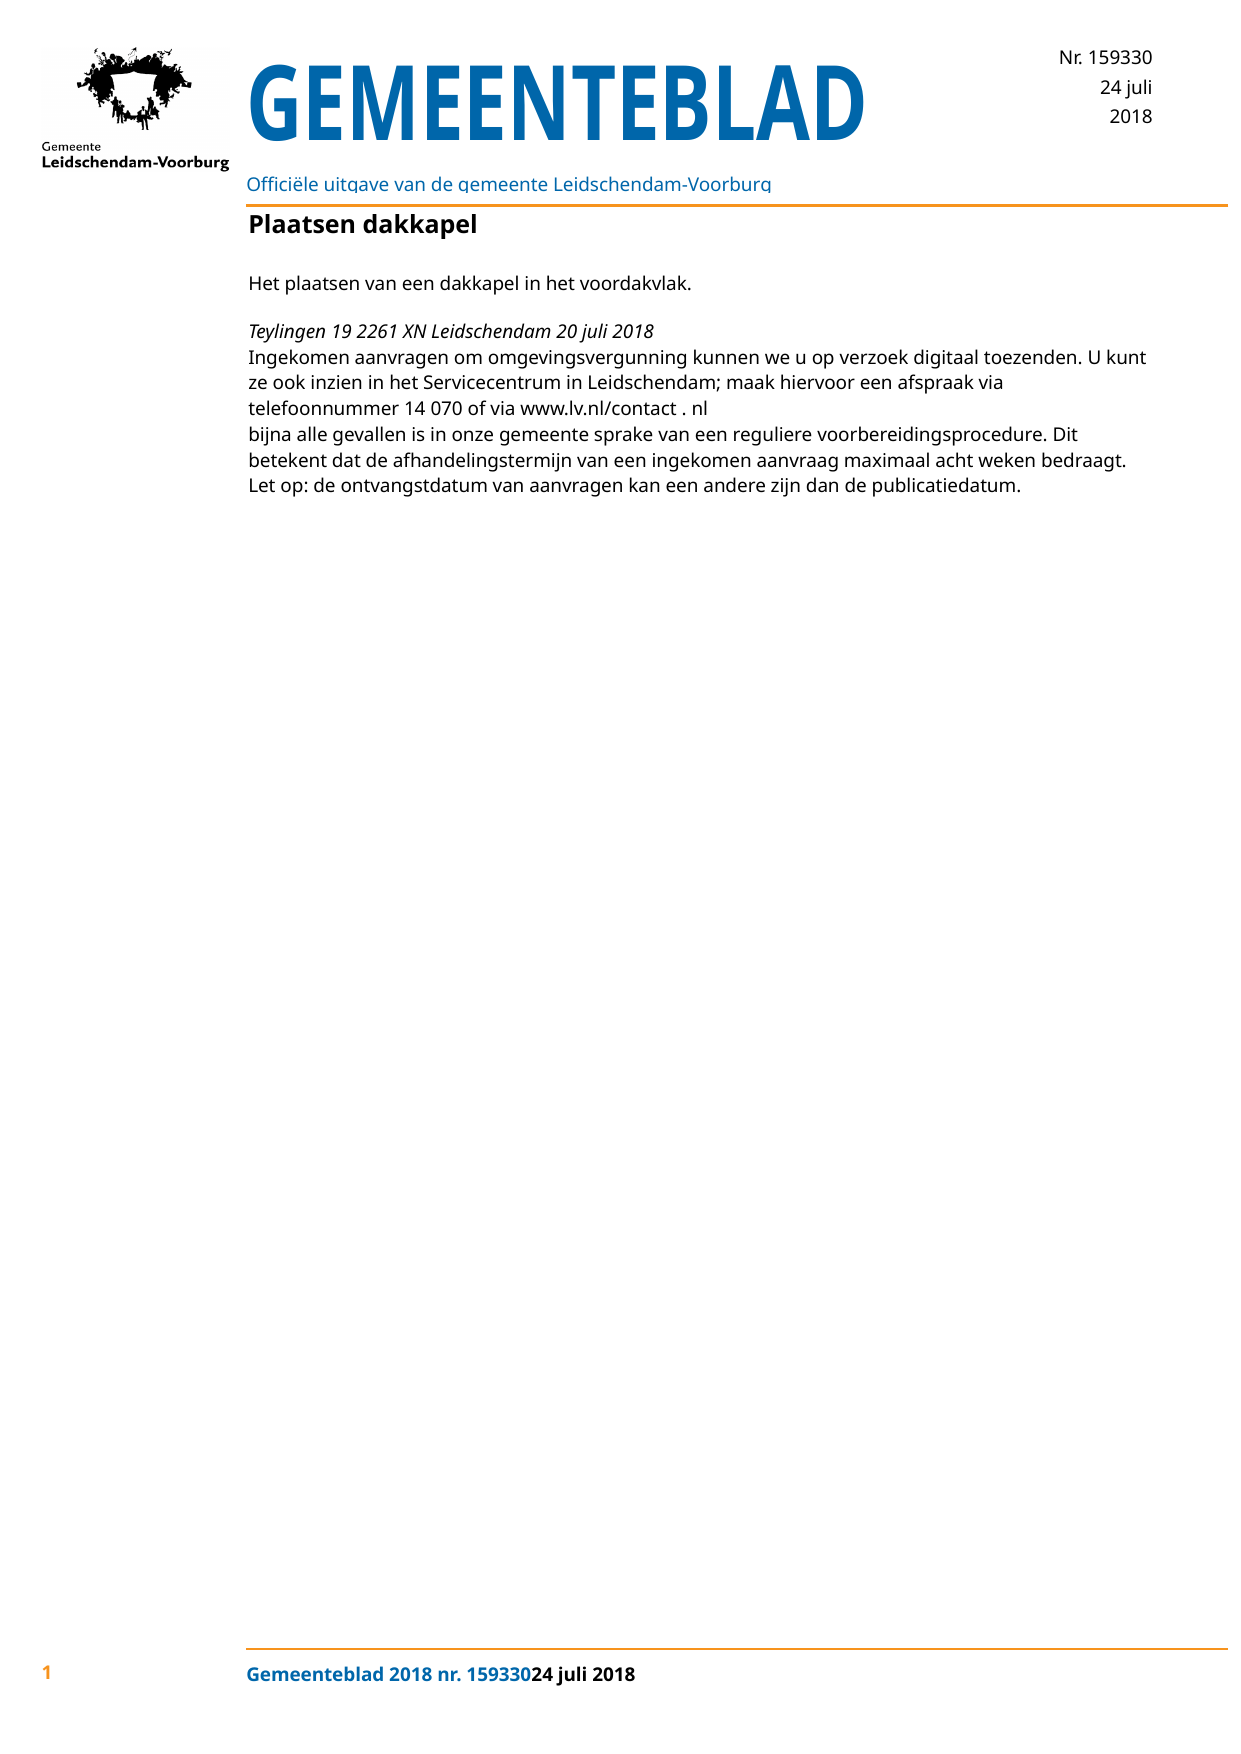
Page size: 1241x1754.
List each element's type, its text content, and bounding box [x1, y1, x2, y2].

text Plaatsen dakkapel [248, 207, 1152, 241]
text Het plaatsen van een dakkapel in het voordakvlak. [248, 270, 1152, 296]
text Teylingen 19 2261 XN Leidschendam 20 juli 2018 [248, 318, 1152, 344]
picture [41, 47, 231, 172]
text Ingekomen aanvragen om omgevingsvergunning kunnen we u op verzoek digitaal toezenden. U kunt ze ook inzien in het Servicecentrum in Leidschendam; maak hiervoor een afspraak via telefoonnummer 14 070 of via www.lv.nl/contact . nl [248, 344, 1152, 421]
text bijna alle gevallen is in onze gemeente sprake van een reguliere voorbereidingsprocedure. Dit betekent dat de afhandelingstermijn van een ingekomen aanvraag maximaal acht weken bedraagt. Let op: de ontvangstdatum van aanvragen kan een andere zijn dan de publicatiedatum. [248, 421, 1152, 498]
